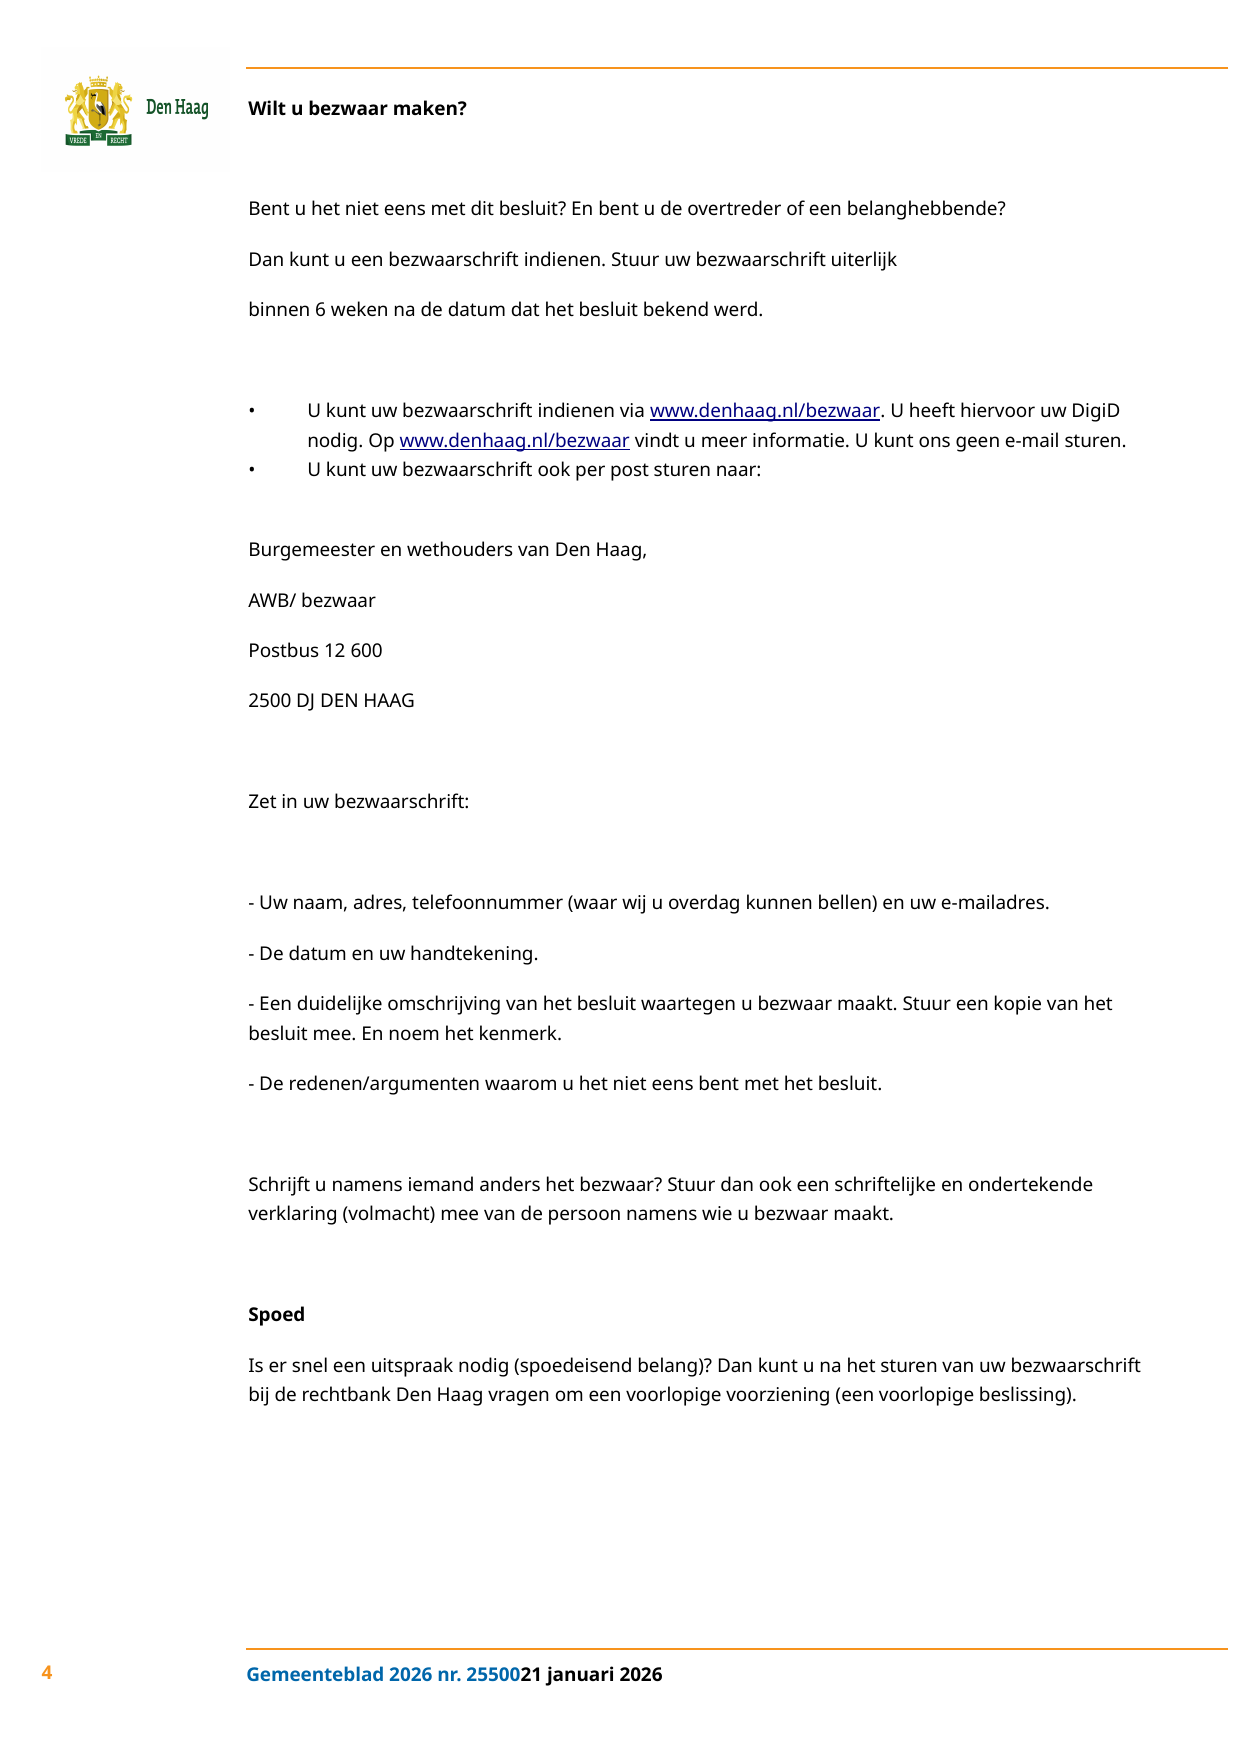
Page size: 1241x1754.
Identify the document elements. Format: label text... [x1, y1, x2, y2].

text Wilt u bezwaar maken? [248, 95, 1152, 121]
text AWB/ bezwaar [248, 587, 1152, 613]
text Bent u het niet eens met dit besluit? En bent u de overtreder of een belanghebbende? [248, 196, 1152, 221]
text - De redenen/argumenten waarom u het niet eens bent met het besluit. [248, 1070, 1152, 1096]
text - Uw naam, adres, telefoonnummer (waar wij u overdag kunnen bellen) en uw e-mailadres. [248, 889, 1152, 915]
text Burgemeester en wethouders van Den Haag, [248, 536, 1152, 562]
text Postbus 12 600 [248, 637, 1152, 663]
picture [41, 47, 231, 172]
text Spoed [248, 1301, 1152, 1327]
list U kunt uw bezwaarschrift ook per post sturen naar: [248, 456, 1152, 482]
text Is er snel een uitspraak nodig (spoedeisend belang)? Dan kunt u na het sturen van uw bezwaarschrift bij de rechtbank Den Haag vragen om een voorlopige voorziening (een voorlopige beslissing). [248, 1352, 1152, 1407]
text 2500 DJ DEN HAAG [248, 688, 1152, 713]
text binnen 6 weken na de datum dat het besluit bekend werd. [248, 296, 1152, 322]
text Schrijft u namens iemand anders het bezwaar? Stuur dan ook een schriftelijke en ondertekende verklaring (volmacht) mee van de persoon namens wie u bezwaar maakt. [248, 1171, 1152, 1226]
text - Een duidelijke omschrijving van het besluit waartegen u bezwaar maakt. Stuur een kopie van het besluit mee. En noem het kenmerk. [248, 990, 1152, 1046]
text - De datum en uw handtekening. [248, 940, 1152, 966]
list U kunt uw bezwaarschrift indienen via www.denhaag.nl/bezwaar. U heeft hiervoor uw DigiD nodig. Op www.denhaag.nl/bezwaar vindt u meer informatie. U kunt ons geen e-mail sturen. [248, 397, 1152, 453]
text Zet in uw bezwaarschrift: [248, 788, 1152, 814]
text Dan kunt u een bezwaarschrift indienen. Stuur uw bezwaarschrift uiterlijk [248, 246, 1152, 272]
